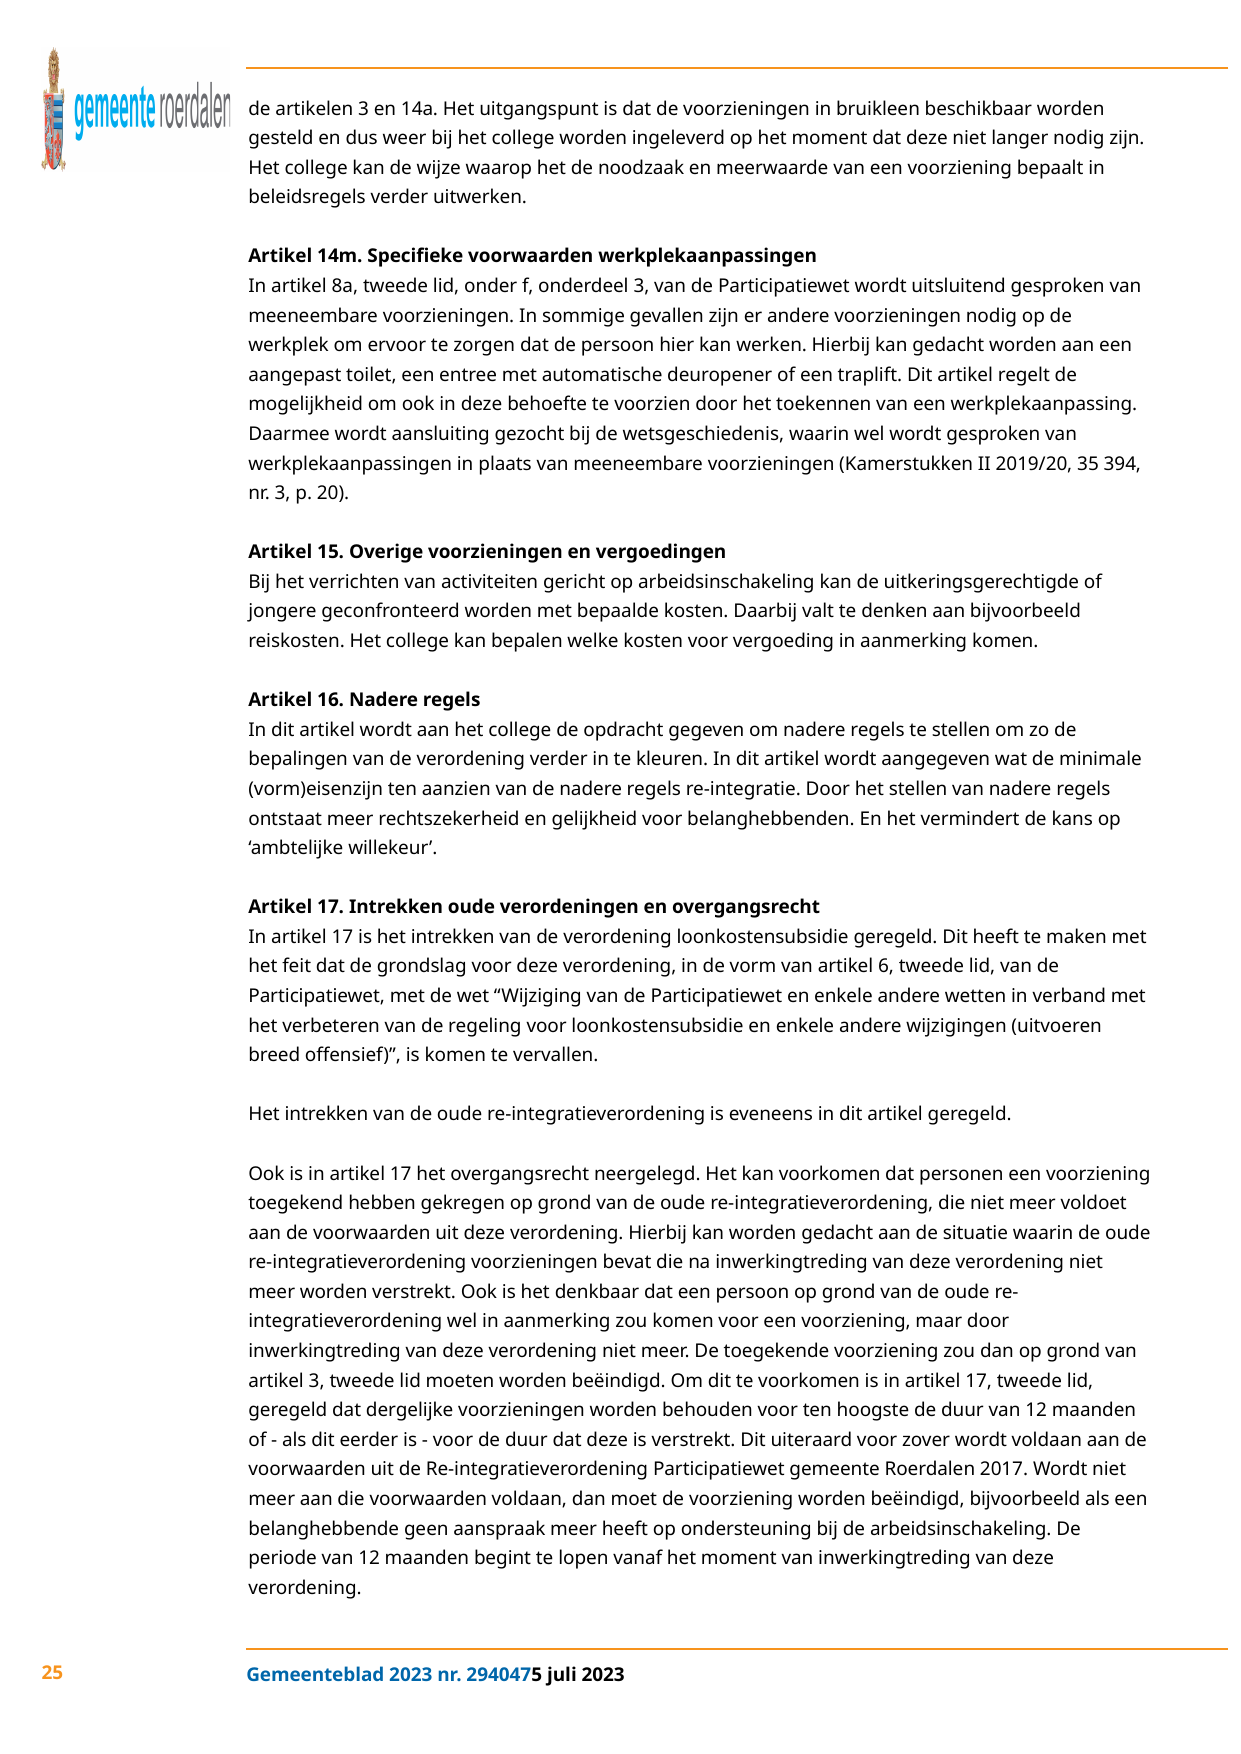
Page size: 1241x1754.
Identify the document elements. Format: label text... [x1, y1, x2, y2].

picture [41, 47, 231, 172]
text In artikel 8a, tweede lid, onder f, onderdeel 3, van de Participatiewet wordt uitsluitend gesproken van meeneembare voorzieningen. In sommige gevallen zijn er andere voorzieningen nodig op de werkplek om ervoor te zorgen dat de persoon hier kan werken. Hierbij kan gedacht worden aan een aangepast toilet, een entree met automatische deuropener of een traplift. Dit artikel regelt de mogelijkheid om ook in deze behoefte te voorzien door het toekennen van een werkplekaanpassing. Daarmee wordt aansluiting gezocht bij de wetsgeschiedenis, waarin wel wordt gesproken van werkplekaanpassingen in plaats van meeneembare voorzieningen (Kamerstukken II 2019/20, 35 394, nr. 3, p. 20). [248, 272, 1152, 505]
text Artikel 15. Overige voorzieningen en vergoedingen [248, 538, 1152, 564]
text Artikel 14m. Specifieke voorwaarden werkplekaanpassingen [248, 243, 1152, 268]
text Ook is in artikel 17 het overgangsrecht neergelegd. Het kan voorkomen dat personen een voorziening toegekend hebben gekregen op grond van de oude re-integratieverordening, die niet meer voldoet aan de voorwaarden uit deze verordening. Hierbij kan worden gedacht aan de situatie waarin de oude re-integratieverordening voorzieningen bevat die na inwerkingtreding van deze verordening niet meer worden verstrekt. Ook is het denkbaar dat een persoon op grond van de oude re-integratieverordening wel in aanmerking zou komen voor een voorziening, maar door inwerkingtreding van deze verordening niet meer. De toegekende voorziening zou dan op grond van artikel 3, tweede lid moeten worden beëindigd. Om dit te voorkomen is in artikel 17, tweede lid, geregeld dat dergelijke voorzieningen worden behouden voor ten hoogste de duur van 12 maanden of - als dit eerder is - voor de duur dat deze is verstrekt. Dit uiteraard voor zover wordt voldaan aan de voorwaarden uit de Re-integratieverordening Participatiewet gemeente Roerdalen 2017. Wordt niet meer aan die voorwaarden voldaan, dan moet de voorziening worden beëindigd, bijvoorbeeld als een belanghebbende geen aanspraak meer heeft op ondersteuning bij de arbeidsinschakeling. De periode van 12 maanden begint te lopen vanaf het moment van inwerkingtreding van deze verordening. [248, 1160, 1152, 1600]
text In dit artikel wordt aan het college de opdracht gegeven om nadere regels te stellen om zo de bepalingen van de verordening verder in te kleuren. In dit artikel wordt aangegeven wat de minimale (vorm)eisenzijn ten aanzien van de nadere regels re-integratie. Door het stellen van nadere regels ontstaat meer rechtszekerheid en gelijkheid voor belanghebbenden. En het vermindert de kans op ‘ambtelijke willekeur’. [248, 716, 1152, 860]
text Artikel 17. Intrekken oude verordeningen en overgangsrecht [248, 893, 1152, 919]
text Artikel 16. Nadere regels [248, 686, 1152, 712]
text de artikelen 3 en 14a. Het uitgangspunt is dat de voorzieningen in bruikleen beschikbaar worden gesteld en dus weer bij het college worden ingeleverd op het moment dat deze niet langer nodig zijn. Het college kan de wijze waarop het de noodzaak en meerwaarde van een voorziening bepaalt in beleidsregels verder uitwerken. [248, 95, 1152, 209]
text Bij het verrichten van activiteiten gericht op arbeidsinschakeling kan de uitkeringsgerechtigde of jongere geconfronteerd worden met bepaalde kosten. Daarbij valt te denken aan bijvoorbeeld reiskosten. Het college kan bepalen welke kosten voor vergoeding in aanmerking komen. [248, 568, 1152, 653]
text In artikel 17 is het intrekken van de verordening loonkostensubsidie geregeld. Dit heeft te maken met het feit dat de grondslag voor deze verordening, in de vorm van artikel 6, tweede lid, van de Participatiewet, met de wet “Wijziging van de Participatiewet en enkele andere wetten in verband met het verbeteren van de regeling voor loonkostensubsidie en enkele andere wijzigingen (uitvoeren breed offensief)”, is komen te vervallen. [248, 923, 1152, 1067]
text Het intrekken van de oude re-integratieverordening is eveneens in dit artikel geregeld. [248, 1101, 1152, 1126]
